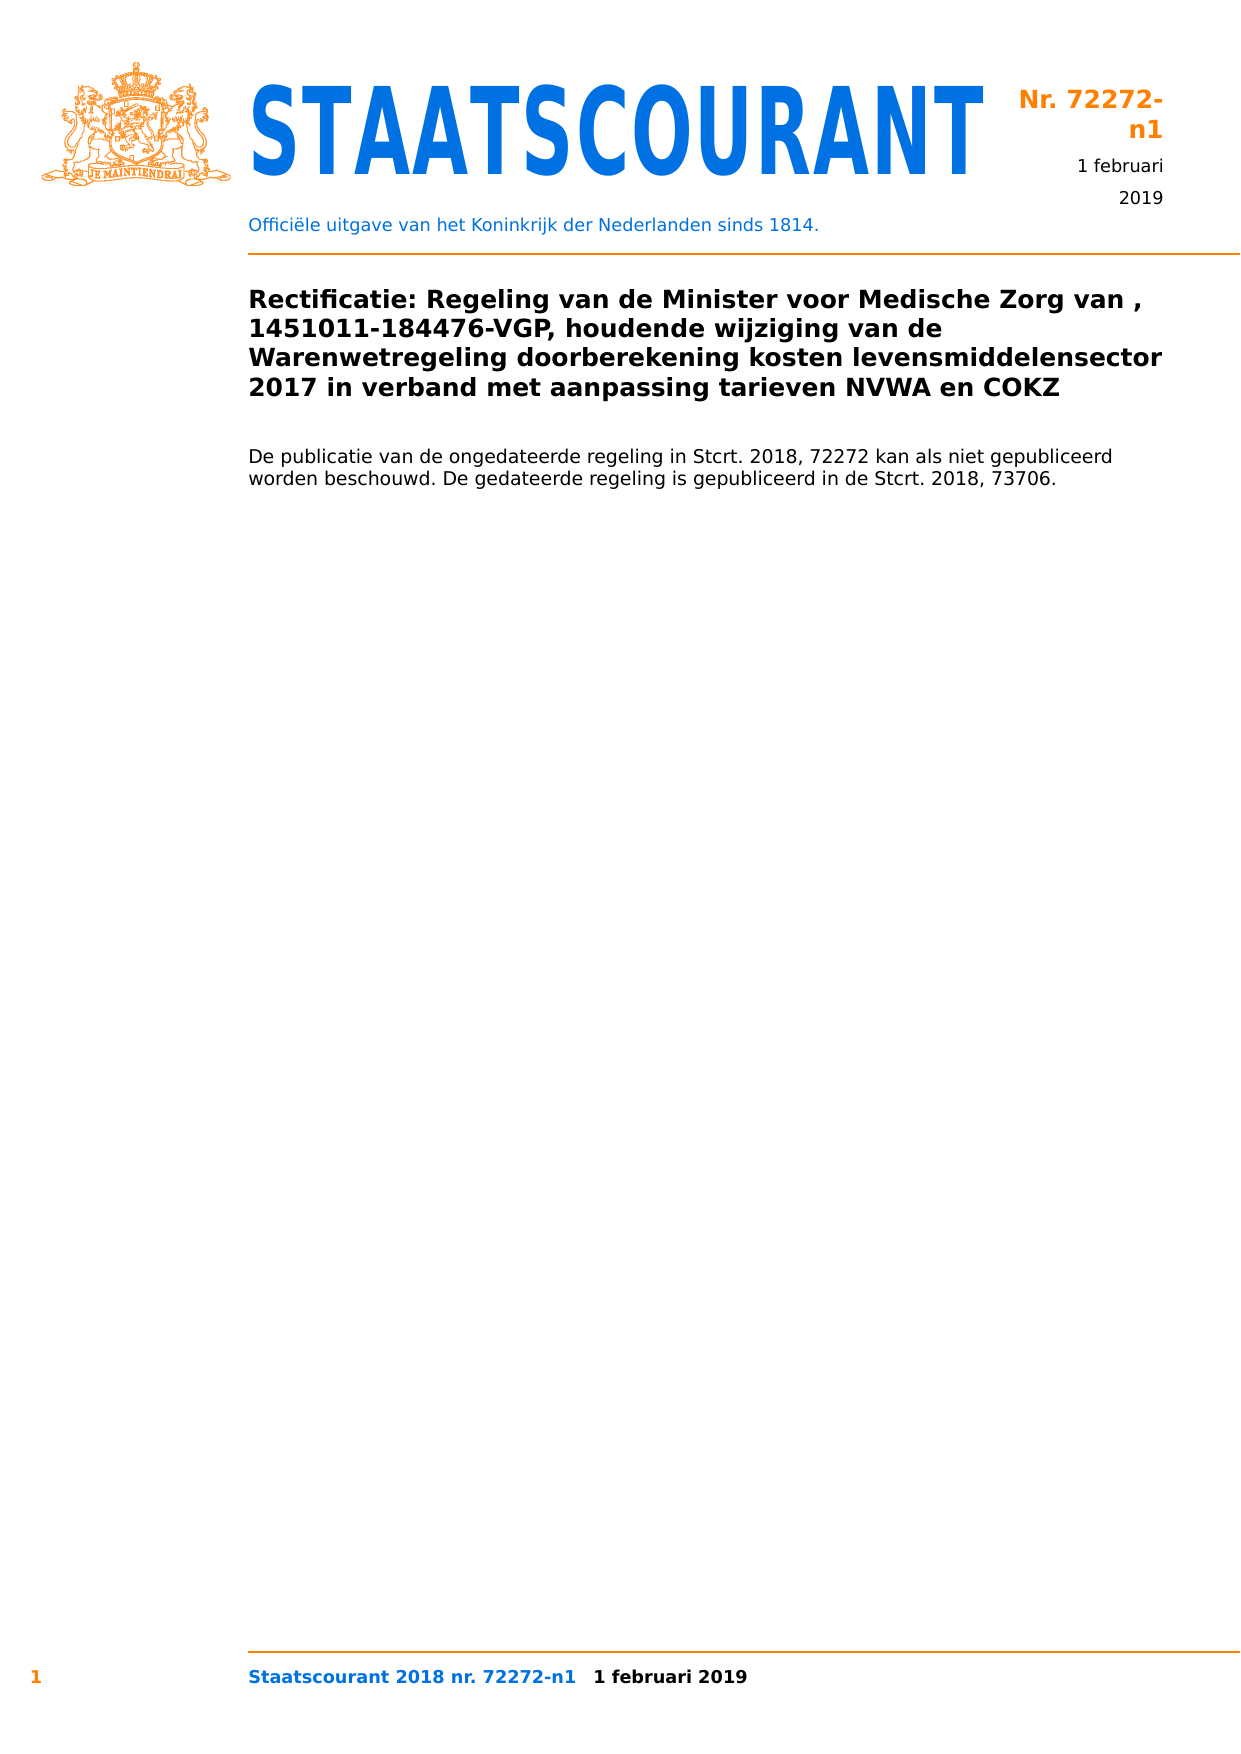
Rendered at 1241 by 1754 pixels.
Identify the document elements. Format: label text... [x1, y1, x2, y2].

subtitle Rectificatie: Regeling van de Minister voor Medische Zorg van , 1451011-184476-VGP, houdende wijziging van de Warenwetregeling doorberekening kosten levensmiddelensector 2017 in verband met aanpassing tarieven NVWA en COKZ [248, 285, 1163, 402]
table_cell 2019 [998, 183, 1240, 215]
table_cell Officiële uitgave van het Koninkrijk der Nederlanden sinds 1814. [248, 215, 1240, 253]
table_header STAATSCOURANT [248, 62, 998, 215]
table_header Nr. 72272-n1 [998, 62, 1240, 150]
text De publicatie van de ongedateerde regeling in Stcrt. 2018, 72272 kan als niet gepubliceerd worden beschouwd. De gedateerde regeling is gepubliceerd in de Stcrt. 2018, 73706. [248, 446, 1163, 490]
picture [41, 62, 231, 186]
table_cell 1 februari [998, 150, 1240, 182]
table_header [25, 62, 248, 253]
